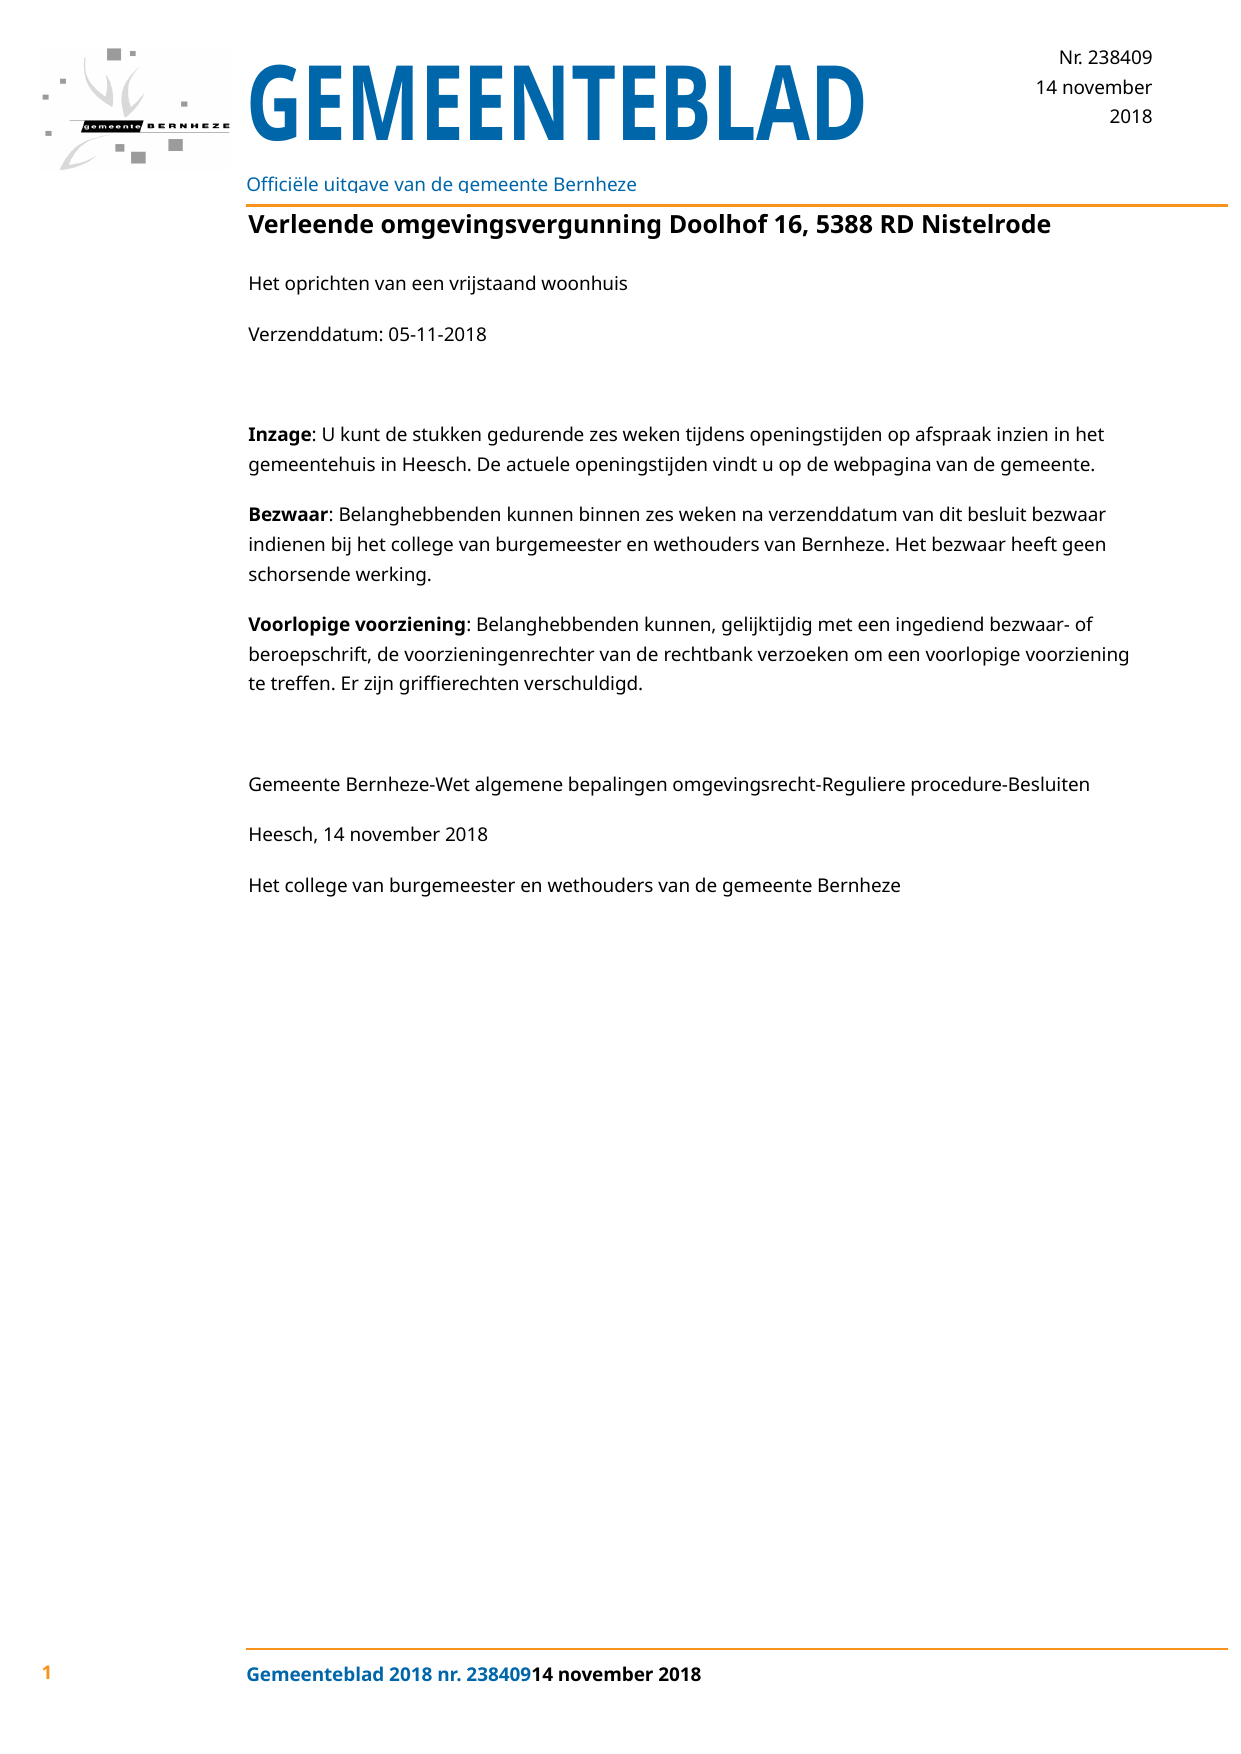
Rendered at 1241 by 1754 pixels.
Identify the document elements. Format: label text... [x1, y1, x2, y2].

picture [41, 47, 231, 172]
text Het college van burgemeester en wethouders van de gemeente Bernheze [248, 872, 1152, 898]
text Verzenddatum: 05-11-2018 [248, 321, 1152, 346]
text Heesch, 14 november 2018 [248, 822, 1152, 847]
text Inzage: U kunt de stukken gedurende zes weken tijdens openingstijden op afspraak inzien in het gemeentehuis in Heesch. De actuele openingstijden vindt u op de webpagina van de gemeente. [248, 422, 1152, 477]
text Het oprichten van een vrijstaand woonhuis [248, 270, 1152, 296]
text Verleende omgevingsvergunning Doolhof 16, 5388 RD Nistelrode [248, 207, 1152, 241]
text Bezwaar: Belanghebbenden kunnen binnen zes weken na verzenddatum van dit besluit bezwaar indienen bij het college van burgemeester en wethouders van Bernheze. Het bezwaar heeft geen schorsende werking. [248, 502, 1152, 586]
text Voorlopige voorziening: Belanghebbenden kunnen, gelijktijdig met een ingediend bezwaar- of beroepschrift, de voorzieningenrechter van de rechtbank verzoeken om een voorlopige voorziening te treffen. Er zijn griffierechten verschuldigd. [248, 611, 1152, 696]
text Gemeente Bernheze-Wet algemene bepalingen omgevingsrecht-Reguliere procedure-Besluiten [248, 771, 1152, 797]
